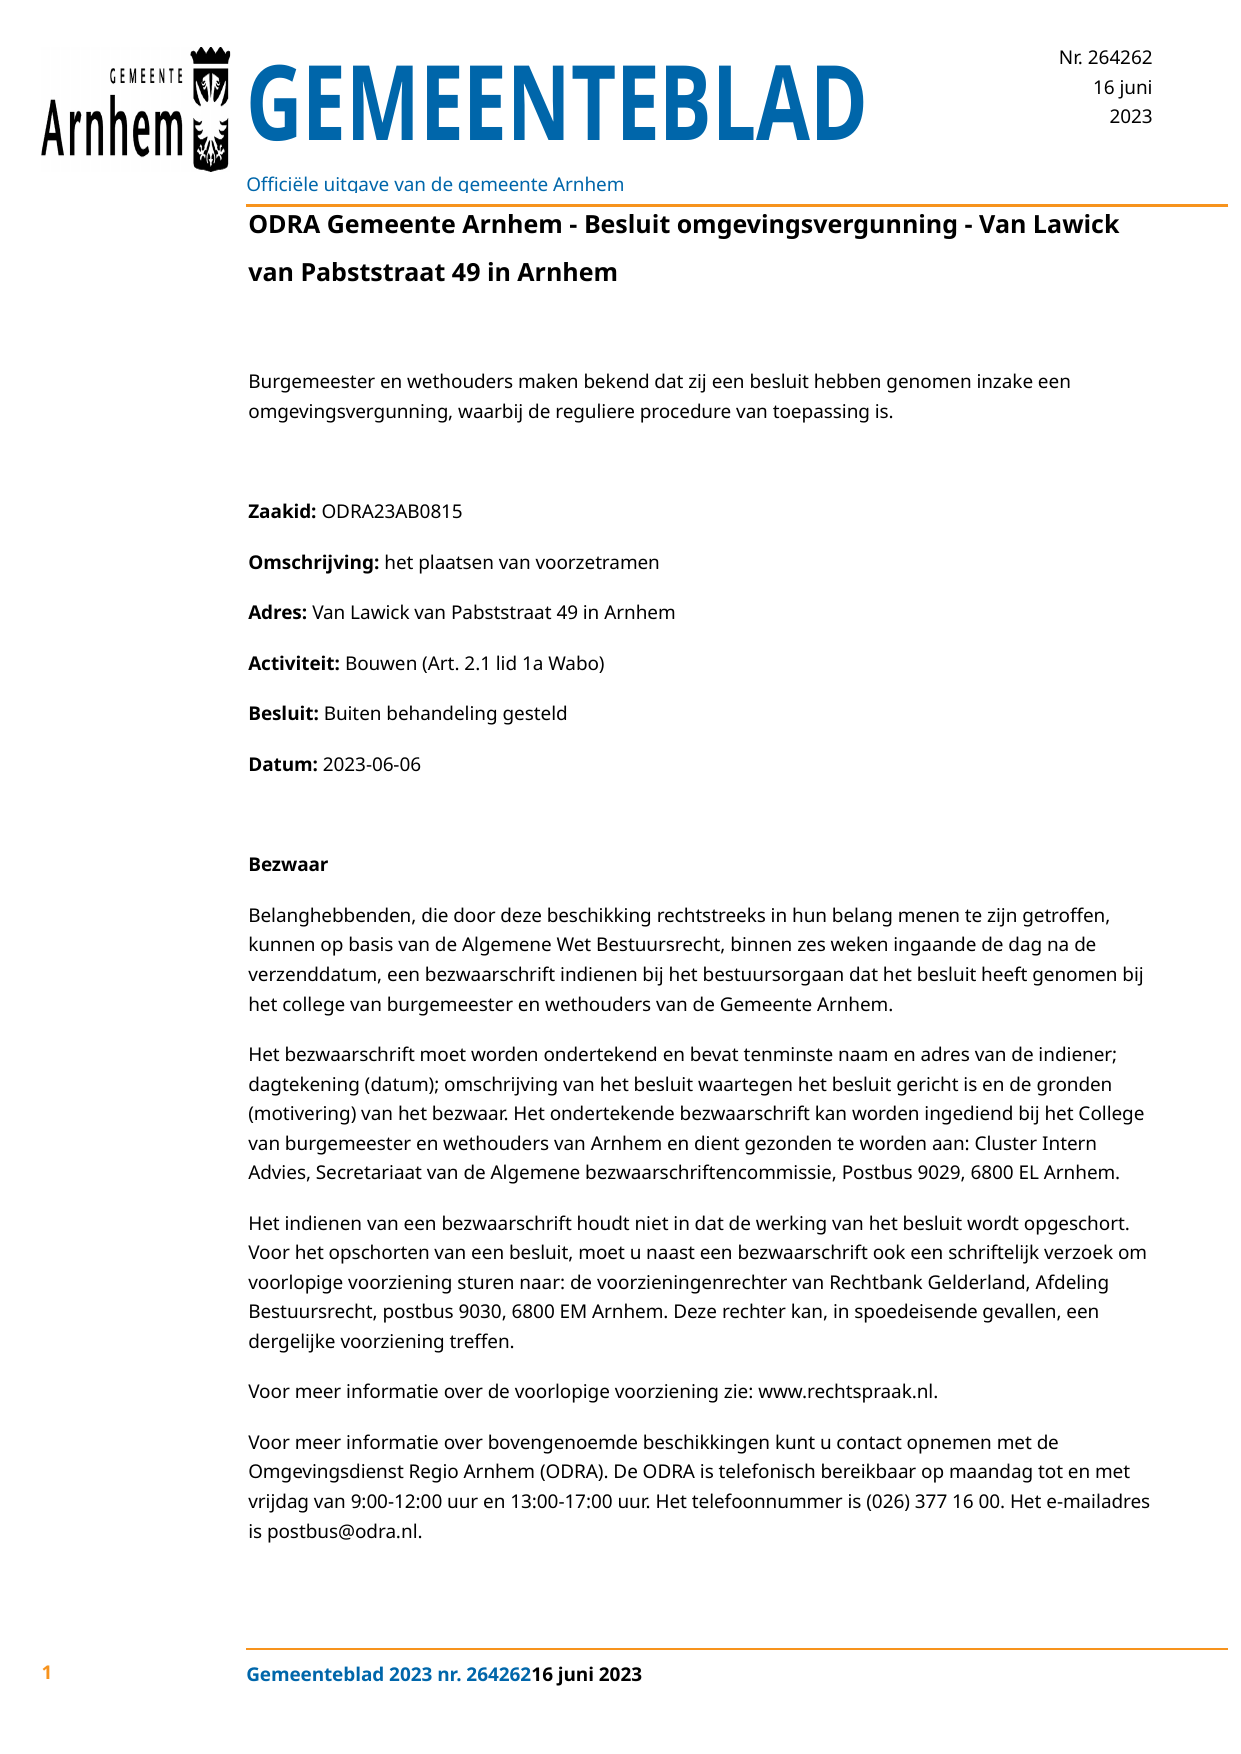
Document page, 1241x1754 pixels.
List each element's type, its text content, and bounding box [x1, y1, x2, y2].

text Besluit: Buiten behandeling gesteld [248, 700, 1152, 726]
text Voor meer informatie over de voorlopige voorziening zie: www.rechtspraak.nl. [248, 1379, 1152, 1404]
text Activiteit: Bouwen (Art. 2.1 lid 1a Wabo) [248, 650, 1152, 676]
text Adres: Van Lawick van Pabststraat 49 in Arnhem [248, 599, 1152, 625]
text Voor meer informatie over bovengenoemde beschikkingen kunt u contact opnemen met de Omgevingsdienst Regio Arnhem (ODRA). De ODRA is telefonisch bereikbaar op maandag tot en met vrijdag van 9:00-12:00 uur en 13:00-17:00 uur. Het telefoonnummer is (026) 377 16 00. Het e-mailadres is postbus@odra.nl. [248, 1429, 1152, 1544]
text Datum: 2023-06-06 [248, 751, 1152, 777]
text Omschrijving: het plaatsen van voorzetramen [248, 549, 1152, 575]
picture [41, 47, 231, 172]
text Zaakid: ODRA23AB0815 [248, 499, 1152, 524]
text Bezwaar [248, 852, 1152, 877]
text Burgemeester en wethouders maken bekend dat zij een besluit hebben genomen inzake een omgevingsvergunning, waarbij de reguliere procedure van toepassing is. [248, 368, 1152, 424]
text Belanghebbenden, die door deze beschikking rechtstreeks in hun belang menen te zijn getroffen, kunnen op basis van de Algemene Wet Bestuursrecht, binnen zes weken ingaande de dag na de verzenddatum, een bezwaarschrift indienen bij het bestuursorgaan dat het besluit heeft genomen bij het college van burgemeester en wethouders van de Gemeente Arnhem. [248, 902, 1152, 1017]
text Het indienen van een bezwaarschrift houdt niet in dat de werking van het besluit wordt opgeschort. Voor het opschorten van een besluit, moet u naast een bezwaarschrift ook een schriftelijk verzoek om voorlopige voorziening sturen naar: de voorzieningenrechter van Rechtbank Gelderland, Afdeling Bestuursrecht, postbus 9030, 6800 EM Arnhem. Deze rechter kan, in spoedeisende gevallen, een dergelijke voorziening treffen. [248, 1210, 1152, 1354]
text Het bezwaarschrift moet worden ondertekend en bevat tenminste naam en adres van de indiener; dagtekening (datum); omschrijving van het besluit waartegen het besluit gericht is en de gronden (motivering) van het bezwaar. Het ondertekende bezwaarschrift kan worden ingediend bij het College van burgemeester en wethouders van Arnhem en dient gezonden te worden aan: Cluster Intern Advies, Secretariaat van de Algemene bezwaarschriftencommissie, Postbus 9029, 6800 EL Arnhem. [248, 1041, 1152, 1185]
text ODRA Gemeente Arnhem - Besluit omgevingsvergunning - Van Lawick van Pabststraat 49 in Arnhem [248, 207, 1152, 288]
